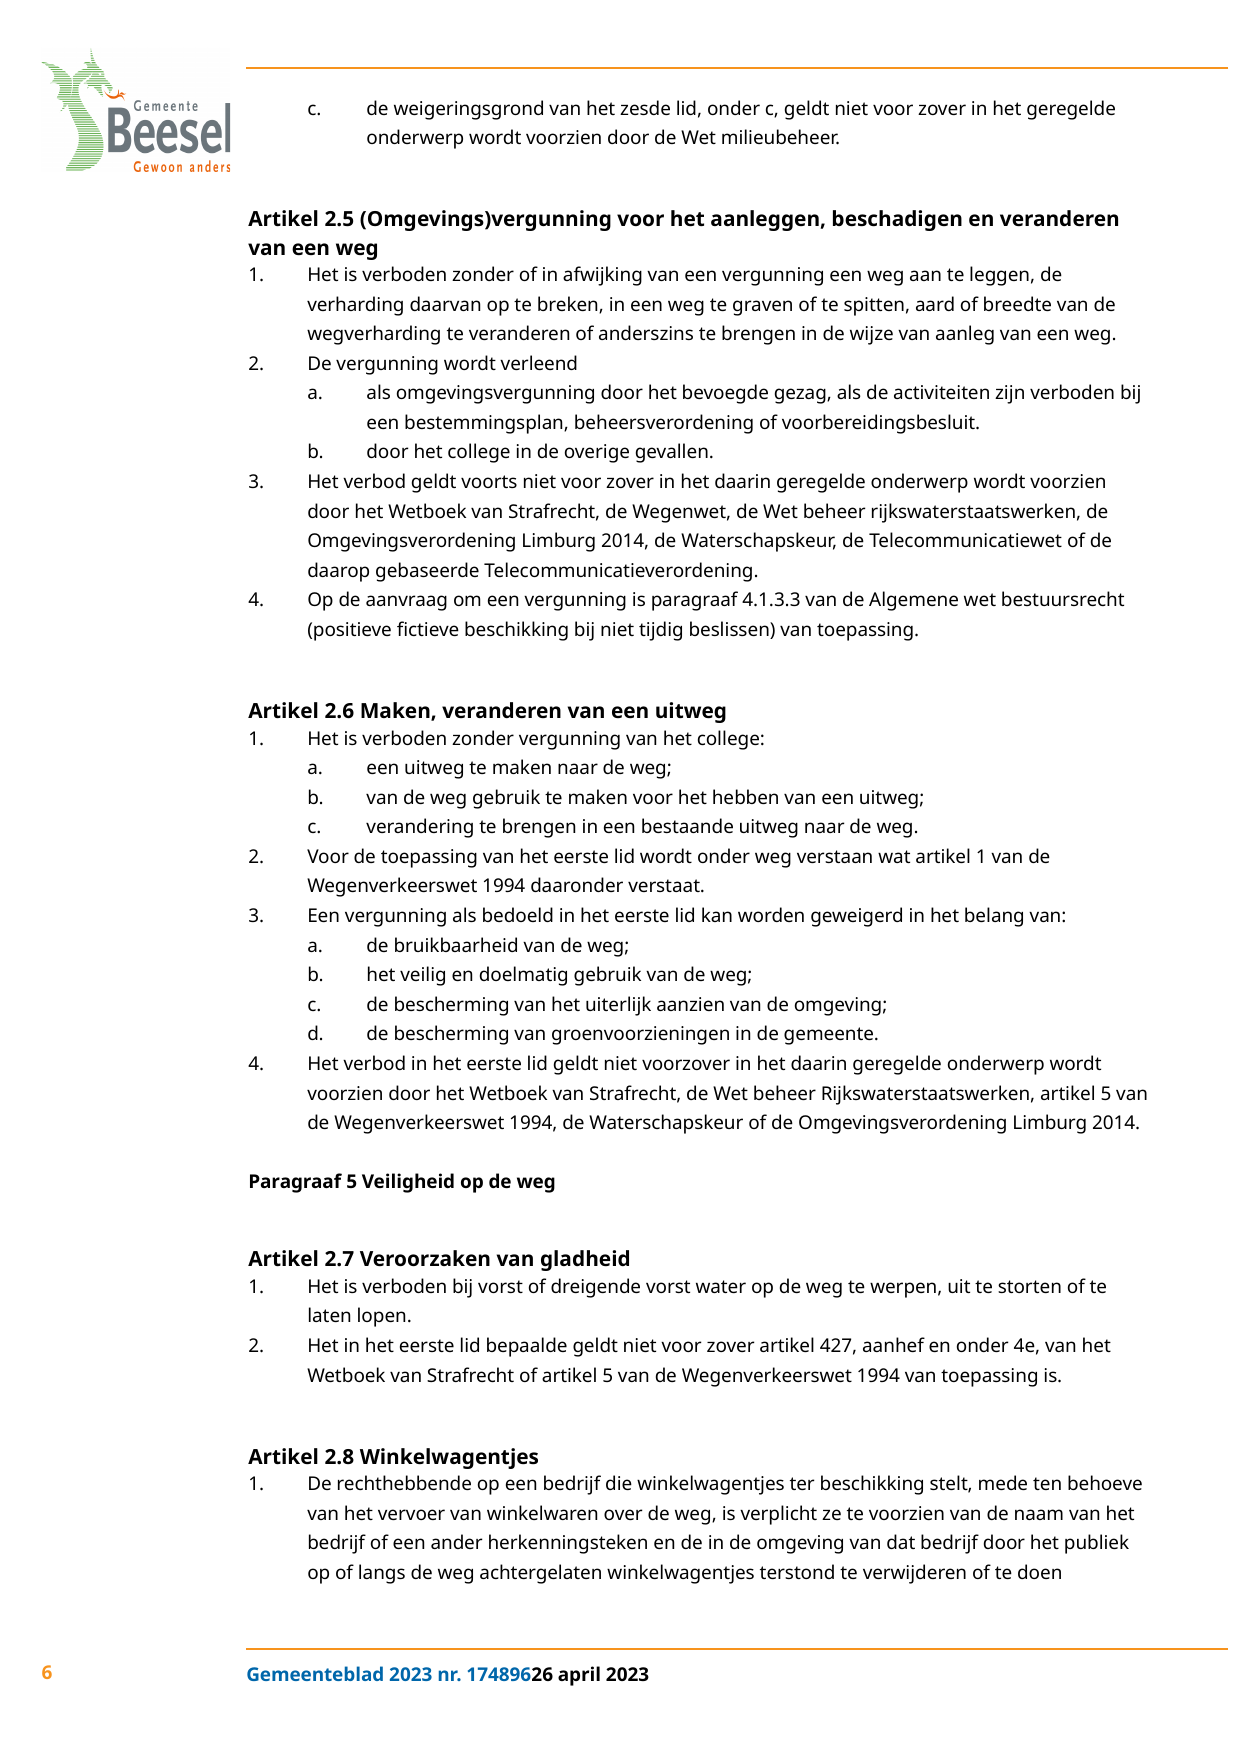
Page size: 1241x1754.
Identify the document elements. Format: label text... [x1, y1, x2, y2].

list De vergunning wordt verleend [248, 350, 1152, 376]
list van de weg gebruik te maken voor het hebben van een uitweg; [307, 784, 1152, 809]
list het veilig en doelmatig gebruik van de weg; [307, 961, 1152, 987]
list de bescherming van het uiterlijk aanzien van de omgeving; [307, 991, 1152, 1017]
list Het is verboden zonder vergunning van het college: [248, 725, 1152, 750]
list een uitweg te maken naar de weg; [307, 754, 1152, 780]
list De rechthebbende op een bedrijf die winkelwagentjes ter beschikking stelt, mede ten behoeve van het vervoer van winkelwaren over de weg, is verplicht ze te voorzien van de naam van het bedrijf of een ander herkenningsteken en de in de omgeving van dat bedrijf door het publiek op of langs de weg achtergelaten winkelwagentjes terstond te verwijderen of te doen [248, 1470, 1152, 1585]
picture [41, 47, 231, 172]
list Het in het eerste lid bepaalde geldt niet voor zover artikel 427, aanhef en onder 4e, van het Wetboek van Strafrecht of artikel 5 van de Wegenverkeerswet 1994 van toepassing is. [248, 1332, 1152, 1387]
list de bruikbaarheid van de weg; [307, 932, 1152, 957]
text Paragraaf 5 Veiligheid op de weg [248, 1168, 1152, 1194]
list Voor de toepassing van het eerste lid wordt onder weg verstaan wat artikel 1 van de Wegenverkeerswet 1994 daaronder verstaat. [248, 843, 1152, 898]
text Artikel 2.6 Maken, veranderen van een uitweg [248, 696, 1152, 725]
list Het verbod in het eerste lid geldt niet voorzover in het daarin geregelde onderwerp wordt voorzien door het Wetboek van Strafrecht, de Wet beheer Rijkswaterstaatswerken, artikel 5 van de Wegenverkeerswet 1994, de Waterschapskeur of de Omgevingsverordening Limburg 2014. [248, 1050, 1152, 1135]
list Het verbod geldt voorts niet voor zover in het daarin geregelde onderwerp wordt voorzien door het Wetboek van Strafrecht, de Wegenwet, de Wet beheer rijkswaterstaatswerken, de Omgevingsverordening Limburg 2014, de Waterschapskeur, de Telecommunicatiewet of de daarop gebaseerde Telecommunicatieverordening. [248, 468, 1152, 583]
text Artikel 2.7 Veroorzaken van gladheid [248, 1244, 1152, 1273]
list de bescherming van groenvoorzieningen in de gemeente. [307, 1021, 1152, 1046]
list de weigeringsgrond van het zesde lid, onder c, geldt niet voor zover in het geregelde onderwerp wordt voorzien door de Wet milieubeheer. [307, 95, 1152, 150]
list Het is verboden bij vorst of dreigende vorst water op de weg te werpen, uit te storten of te laten lopen. [248, 1273, 1152, 1328]
list Het is verboden zonder of in afwijking van een vergunning een weg aan te leggen, de verharding daarvan op te breken, in een weg te graven of te spitten, aard of breedte van de wegverharding te veranderen of anderszins te brengen in de wijze van aanleg van een weg. [248, 261, 1152, 346]
text Artikel 2.5 (Omgevings)vergunning voor het aanleggen, beschadigen en veranderen van een weg [248, 204, 1152, 261]
list Een vergunning als bedoeld in het eerste lid kan worden geweigerd in het belang van: [248, 902, 1152, 928]
list Op de aanvraag om een vergunning is paragraaf 4.1.3.3 van de Algemene wet bestuursrecht (positieve fictieve beschikking bij niet tijdig beslissen) van toepassing. [248, 587, 1152, 642]
list als omgevingsvergunning door het bevoegde gezag, als de activiteiten zijn verboden bij een bestemmingsplan, beheersverordening of voorbereidingsbesluit. [307, 379, 1152, 435]
text Artikel 2.8 Winkelwagentjes [248, 1442, 1152, 1470]
list door het college in de overige gevallen. [307, 439, 1152, 464]
list verandering te brengen in een bestaande uitweg naar de weg. [307, 813, 1152, 839]
